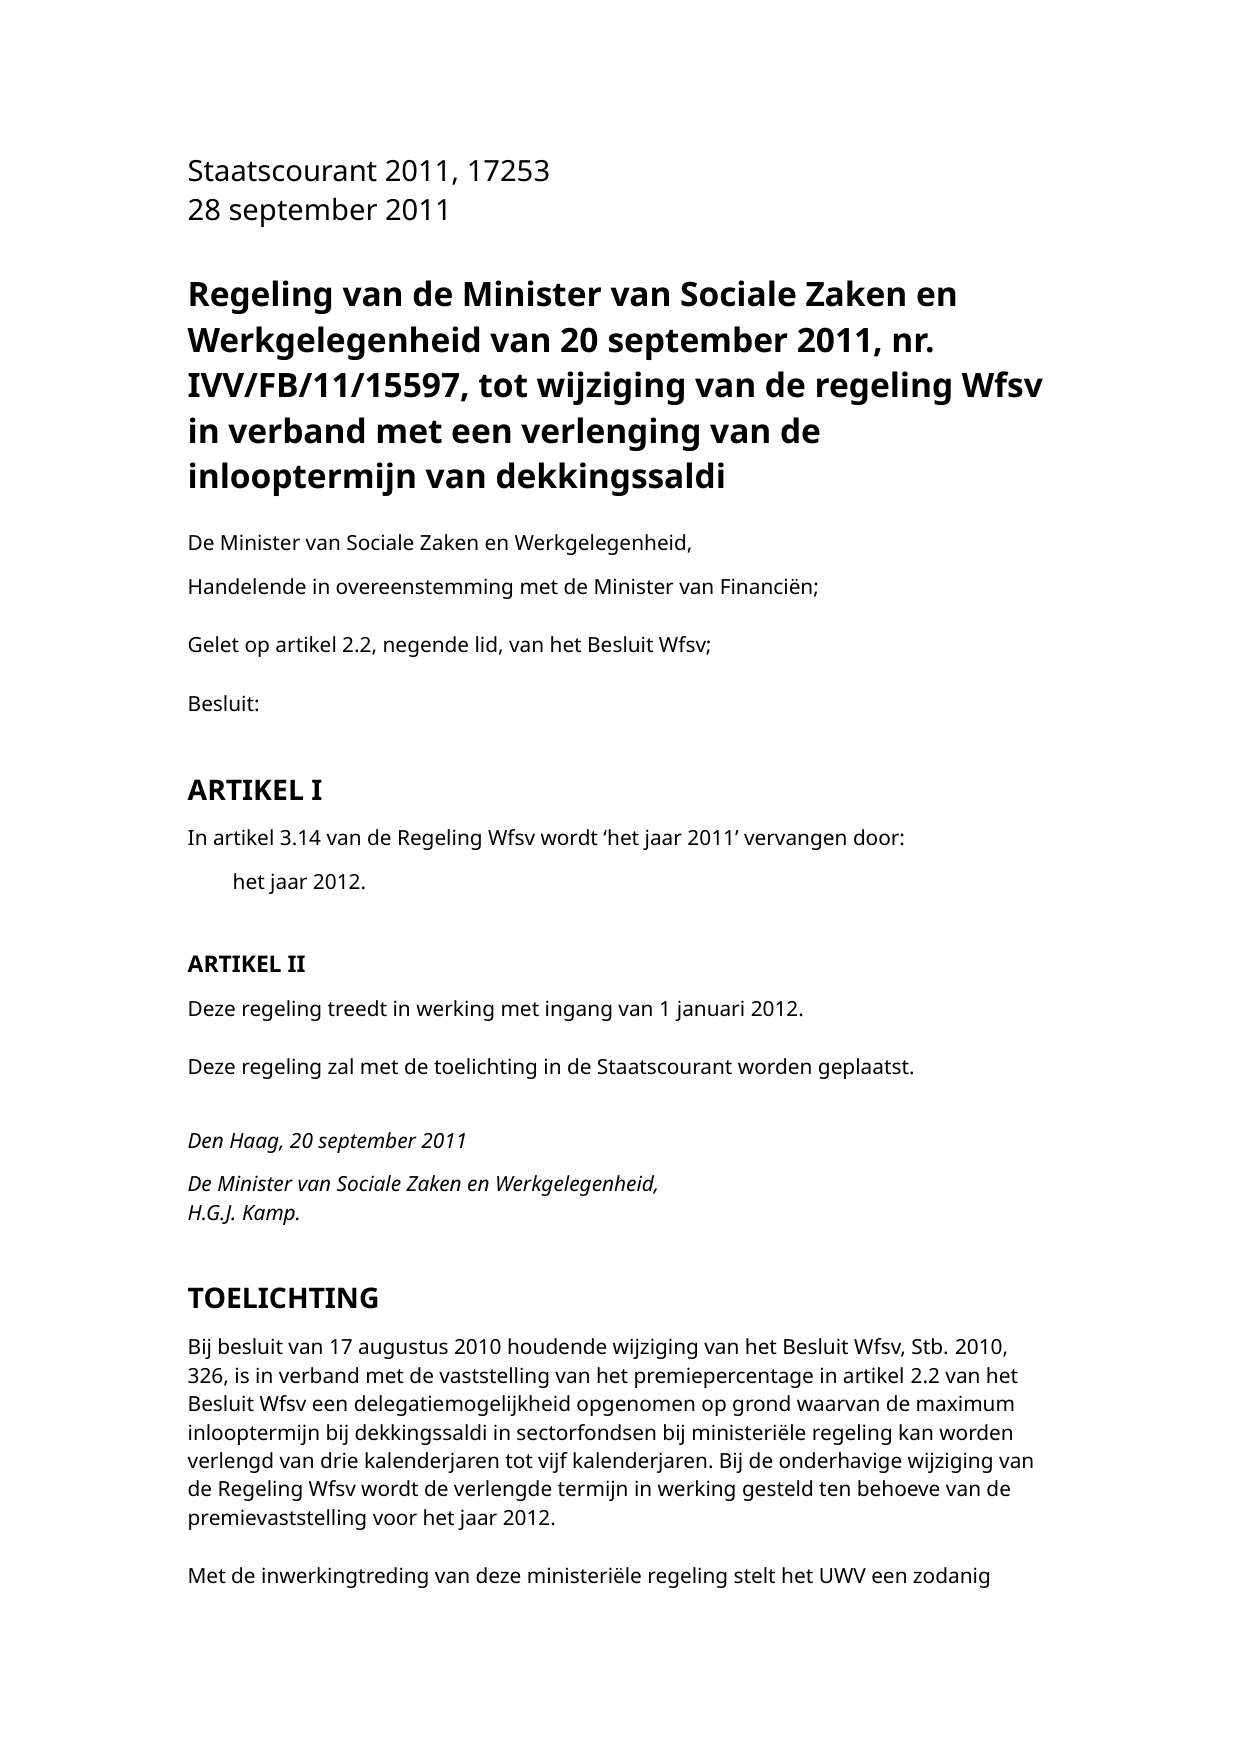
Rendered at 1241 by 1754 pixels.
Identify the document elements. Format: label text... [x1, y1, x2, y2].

text Gelet op artikel 2.2, negende lid, van het Besluit Wfsv; [187, 630, 1053, 659]
text Handelende in overeenstemming met de Minister van Financiën; [187, 572, 1053, 600]
text Besluit: [187, 689, 1053, 717]
subtitle ARTIKEL I [187, 770, 1053, 808]
text Met de inwerkingtreding van deze ministeriële regeling stelt het UWV een zodanig [187, 1561, 1053, 1589]
text Staatscourant 2011, 17253 [187, 150, 1053, 190]
subtitle TOELICHTING [187, 1279, 1053, 1317]
text In artikel 3.14 van de Regeling Wfsv wordt ‘het jaar 2011’ vervangen door: [187, 823, 1053, 852]
text De Minister van Sociale Zaken en Werkgelegenheid, [187, 1169, 1053, 1198]
subtitle ARTIKEL II [187, 948, 1053, 979]
text De Minister van Sociale Zaken en Werkgelegenheid, [187, 528, 1053, 557]
subtitle Regeling van de Minister van Sociale Zaken en Werkgelegenheid van 20 september 2011, nr. IVV/FB/11/15597, tot wijziging van de regeling Wfsv in verband met een verlenging van de inlooptermijn van dekkingssaldi [187, 271, 1053, 498]
text Deze regeling zal met de toelichting in de Staatscourant worden geplaatst. [187, 1052, 1053, 1081]
text Den Haag, 20 september 2011 [187, 1126, 1053, 1154]
text Bij besluit van 17 augustus 2010 houdende wijziging van het Besluit Wfsv, Stb. 2010, 326, is in verband met de vaststelling van het premiepercentage in artikel 2.2 van het Besluit Wfsv een delegatiemogelijkheid opgenomen op grond waarvan de maximum inlooptermijn bij dekkingssaldi in sectorfondsen bij ministeriële regeling kan worden verlengd van drie kalenderjaren tot vijf kalenderjaren. Bij de onderhavige wijziging van de Regeling Wfsv wordt de verlengde termijn in werking gesteld ten behoeve van de premievaststelling voor het jaar 2012. [187, 1332, 1053, 1531]
text H.G.J. Kamp. [187, 1198, 1053, 1226]
text Deze regeling treedt in werking met ingang van 1 januari 2012. [187, 994, 1053, 1022]
text 28 september 2011 [187, 190, 1053, 229]
text het jaar 2012. [232, 867, 1053, 895]
